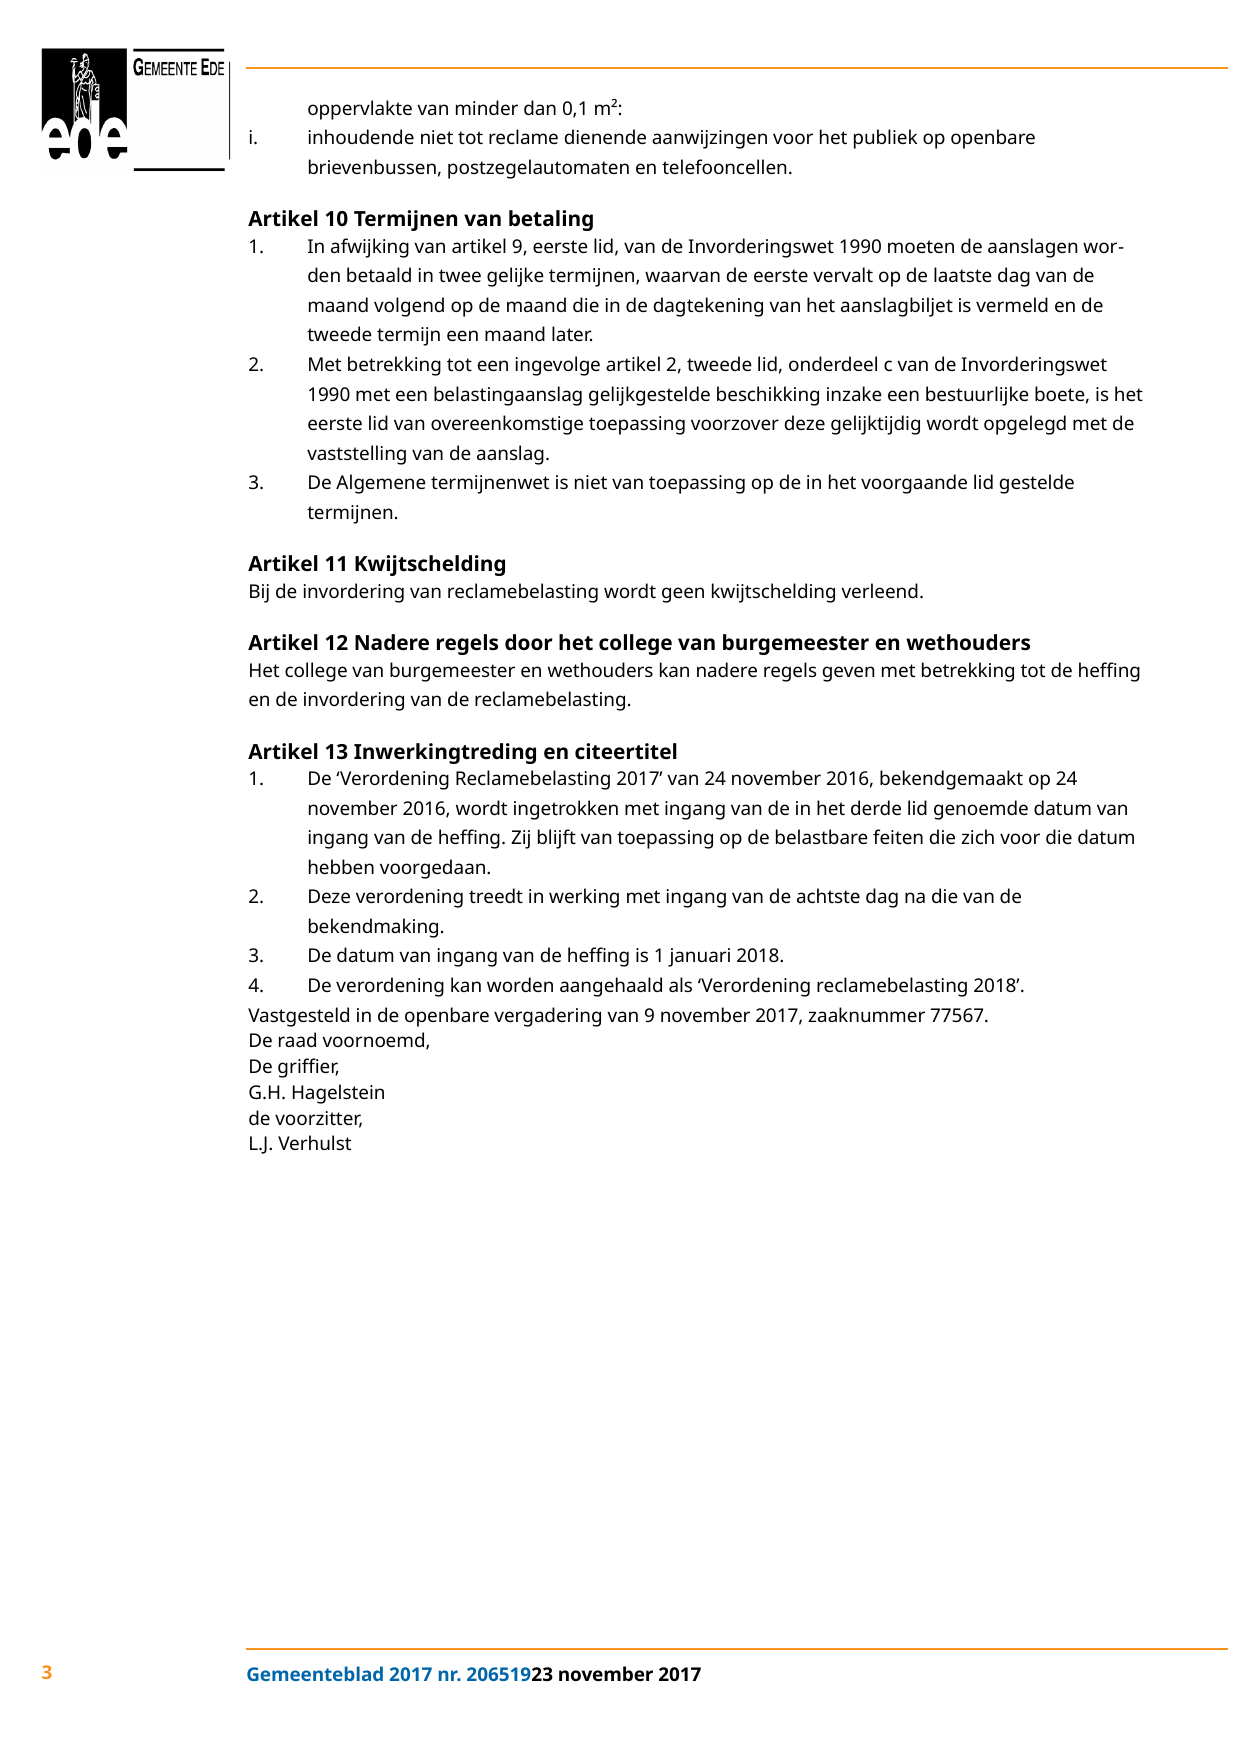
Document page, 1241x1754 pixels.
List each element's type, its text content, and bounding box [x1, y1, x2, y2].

picture [41, 47, 231, 172]
text Vastgesteld in de openbare vergadering van 9 november 2017, zaaknummer 77567. [248, 1002, 1152, 1028]
text Het college van burgemeester en wethouders kan nadere regels geven met betrekking tot de heffing en de invordering van de reclamebelasting. [248, 657, 1152, 712]
text de voorzitter, [248, 1105, 1152, 1131]
text Artikel 12 Nadere regels door het college van burgemeester en wethouders [248, 628, 1152, 657]
text Artikel 13 Inwerkingtreding en citeertitel [248, 737, 1152, 765]
text De griffier, [248, 1053, 1152, 1079]
list De Algemene termijnenwet is niet van toepassing op de in het voorgaande lid gestelde termijnen. [248, 469, 1152, 525]
text L.J. Verhulst [248, 1131, 1152, 1156]
list Met betrekking tot een ingevolge artikel 2, tweede lid, onderdeel c van de Invorderingswet 1990 met een belastingaanslag gelijkgestelde beschikking inzake een bestuurlijke boete, is het eerste lid van overeenkomstige toepassing voorzover deze gelijktijdig wordt opgelegd met de vaststelling van de aanslag. [248, 351, 1152, 466]
text G.H. Hagelstein [248, 1079, 1152, 1105]
list Deze verordening treedt in werking met ingang van de achtste dag na die van de bekendmaking. [248, 883, 1152, 939]
list De ‘Verordening Reclamebelasting 2017’ van 24 november 2016, bekendgemaakt op 24 november 2016, wordt ingetrokken met ingang van de in het derde lid genoemde datum van ingang van de heffing. Zij blijft van toepassing op de belastbare feiten die zich voor die datum hebben voorgedaan. [248, 765, 1152, 880]
list De verordening kan worden aangehaald als ‘Verordening reclamebelasting 2018’. [248, 972, 1152, 998]
list In afwijking van artikel 9, eerste lid, van de Invorderingswet 1990 moeten de aanslagen wor­den betaald in twee gelijke termijnen, waarvan de eerste vervalt op de laatste dag van de maand vol­gend op de maand die in de dag­te­ke­ning van het aanslag­biljet is vermeld en de tweede termijn een maand later. [248, 233, 1152, 347]
list inhoudende niet tot reclame dienende aanwijzingen voor het publiek op openbare brievenbussen, postzegelautomaten en telefooncellen. [248, 124, 1152, 180]
list oppervlakte van minder dan 0,1 m²: [248, 95, 1152, 121]
text Artikel 10 Termijnen van betaling [248, 204, 1152, 233]
text Bij de invordering van reclamebelasting wordt geen kwijtschelding verleend. [248, 578, 1152, 604]
text De raad voornoemd, [248, 1028, 1152, 1053]
list De datum van ingang van de heffing is 1 januari 2018. [248, 943, 1152, 968]
text Artikel 11 Kwijtschelding [248, 549, 1152, 578]
